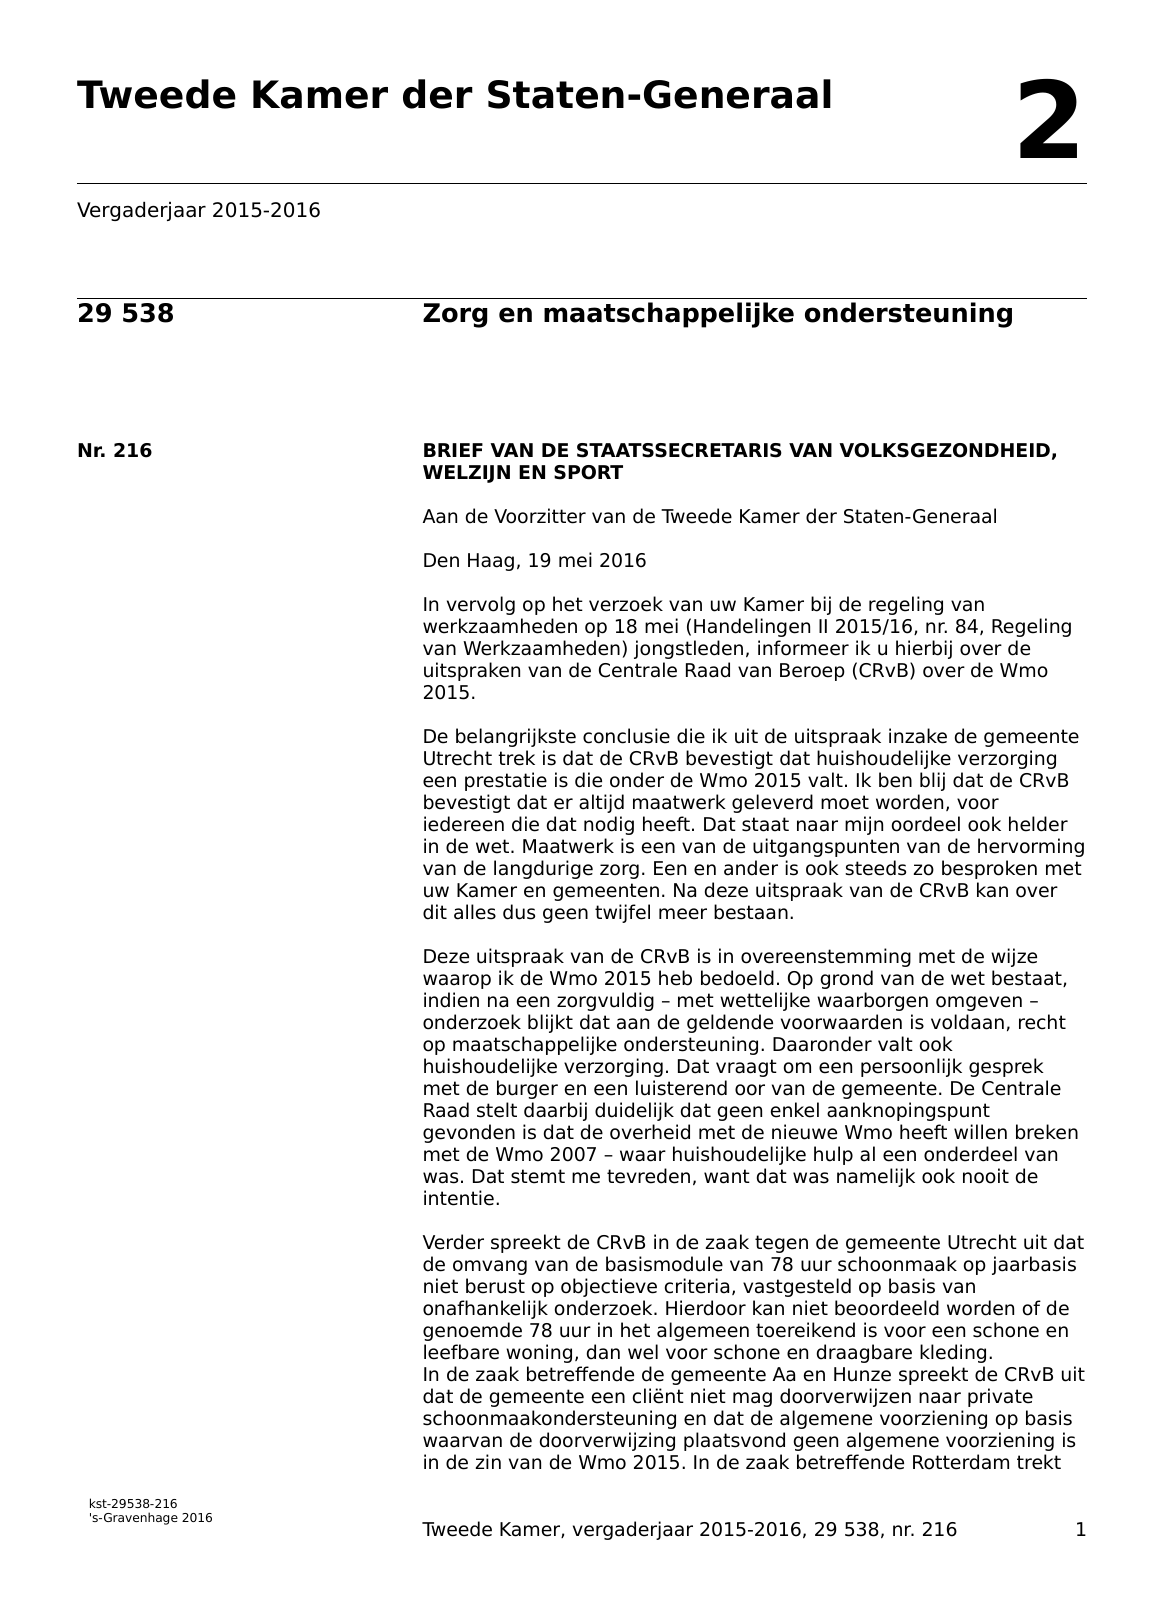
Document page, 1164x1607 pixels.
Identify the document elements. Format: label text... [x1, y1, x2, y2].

table_header Tweede Kamer der Staten-Generaal [77, 59, 886, 183]
text Den Haag, 19 mei 2016 [422, 550, 1087, 572]
subtitle 29 538 Zorg en maatschappelijke ondersteuning [77, 299, 1087, 329]
text Aan de Voorzitter van de Tweede Kamer der Staten-Generaal [422, 506, 1087, 528]
subtitle Nr. 216 BRIEF VAN DE STAATSSECRETARIS VAN VOLKSGEZONDHEID, WELZIJN EN SPORT [77, 440, 1087, 484]
text kst-29538-216 [88, 1497, 323, 1511]
text In de zaak betreffende de gemeente Aa en Hunze spreekt de CRvB uit dat de gemeente een cliënt niet mag doorverwijzen naar private schoonmaakondersteuning en dat de algemene voorziening op basis waarvan de doorverwijzing plaatsvond geen algemene voorziening is in de zin van de Wmo 2015. In de zaak betreffende Rotterdam trekt [422, 1364, 1087, 1474]
table_cell Vergaderjaar 2015-2016 [77, 184, 1087, 298]
text In vervolg op het verzoek van uw Kamer bij de regeling van werkzaamheden op 18 mei (Handelingen II 2015/16, nr. 84, Regeling van Werkzaamheden) jongstleden, informeer ik u hierbij over de uitspraken van de Centrale Raad van Beroep (CRvB) over de Wmo 2015. [422, 594, 1087, 704]
text 's-Gravenhage 2016 [88, 1511, 323, 1525]
table_header 2 [886, 59, 1087, 183]
text Deze uitspraak van de CRvB is in overeenstemming met de wijze waarop ik de Wmo 2015 heb bedoeld. Op grond van de wet bestaat, indien na een zorgvuldig – met wettelijke waarborgen omgeven – onderzoek blijkt dat aan de geldende voorwaarden is voldaan, recht op maatschappelijke ondersteuning. Daaronder valt ook huishoudelijke verzorging. Dat vraagt om een persoonlijk gesprek met de burger en een luisterend oor van de gemeente. De Centrale Raad stelt daarbij duidelijk dat geen enkel aanknopingspunt gevonden is dat de overheid met de nieuwe Wmo heeft willen breken met de Wmo 2007 – waar huishoudelijke hulp al een onderdeel van was. Dat stemt me tevreden, want dat was namelijk ook nooit de intentie. [422, 946, 1087, 1210]
text De belangrijkste conclusie die ik uit de uitspraak inzake de gemeente Utrecht trek is dat de CRvB bevestigt dat huishoudelijke verzorging een prestatie is die onder de Wmo 2015 valt. Ik ben blij dat de CRvB bevestigt dat er altijd maatwerk geleverd moet worden, voor iedereen die dat nodig heeft. Dat staat naar mijn oordeel ook helder in de wet. Maatwerk is een van de uitgangspunten van de hervorming van de langdurige zorg. Een en ander is ook steeds zo besproken met uw Kamer en gemeenten. Na deze uitspraak van de CRvB kan over dit alles dus geen twijfel meer bestaan. [422, 726, 1087, 924]
text Verder spreekt de CRvB in de zaak tegen de gemeente Utrecht uit dat de omvang van de basismodule van 78 uur schoonmaak op jaarbasis niet berust op objectieve criteria, vastgesteld op basis van onafhankelijk onderzoek. Hierdoor kan niet beoordeeld worden of de genoemde 78 uur in het algemeen toereikend is voor een schone en leefbare woning, dan wel voor schone en draagbare kleding. [422, 1232, 1087, 1364]
